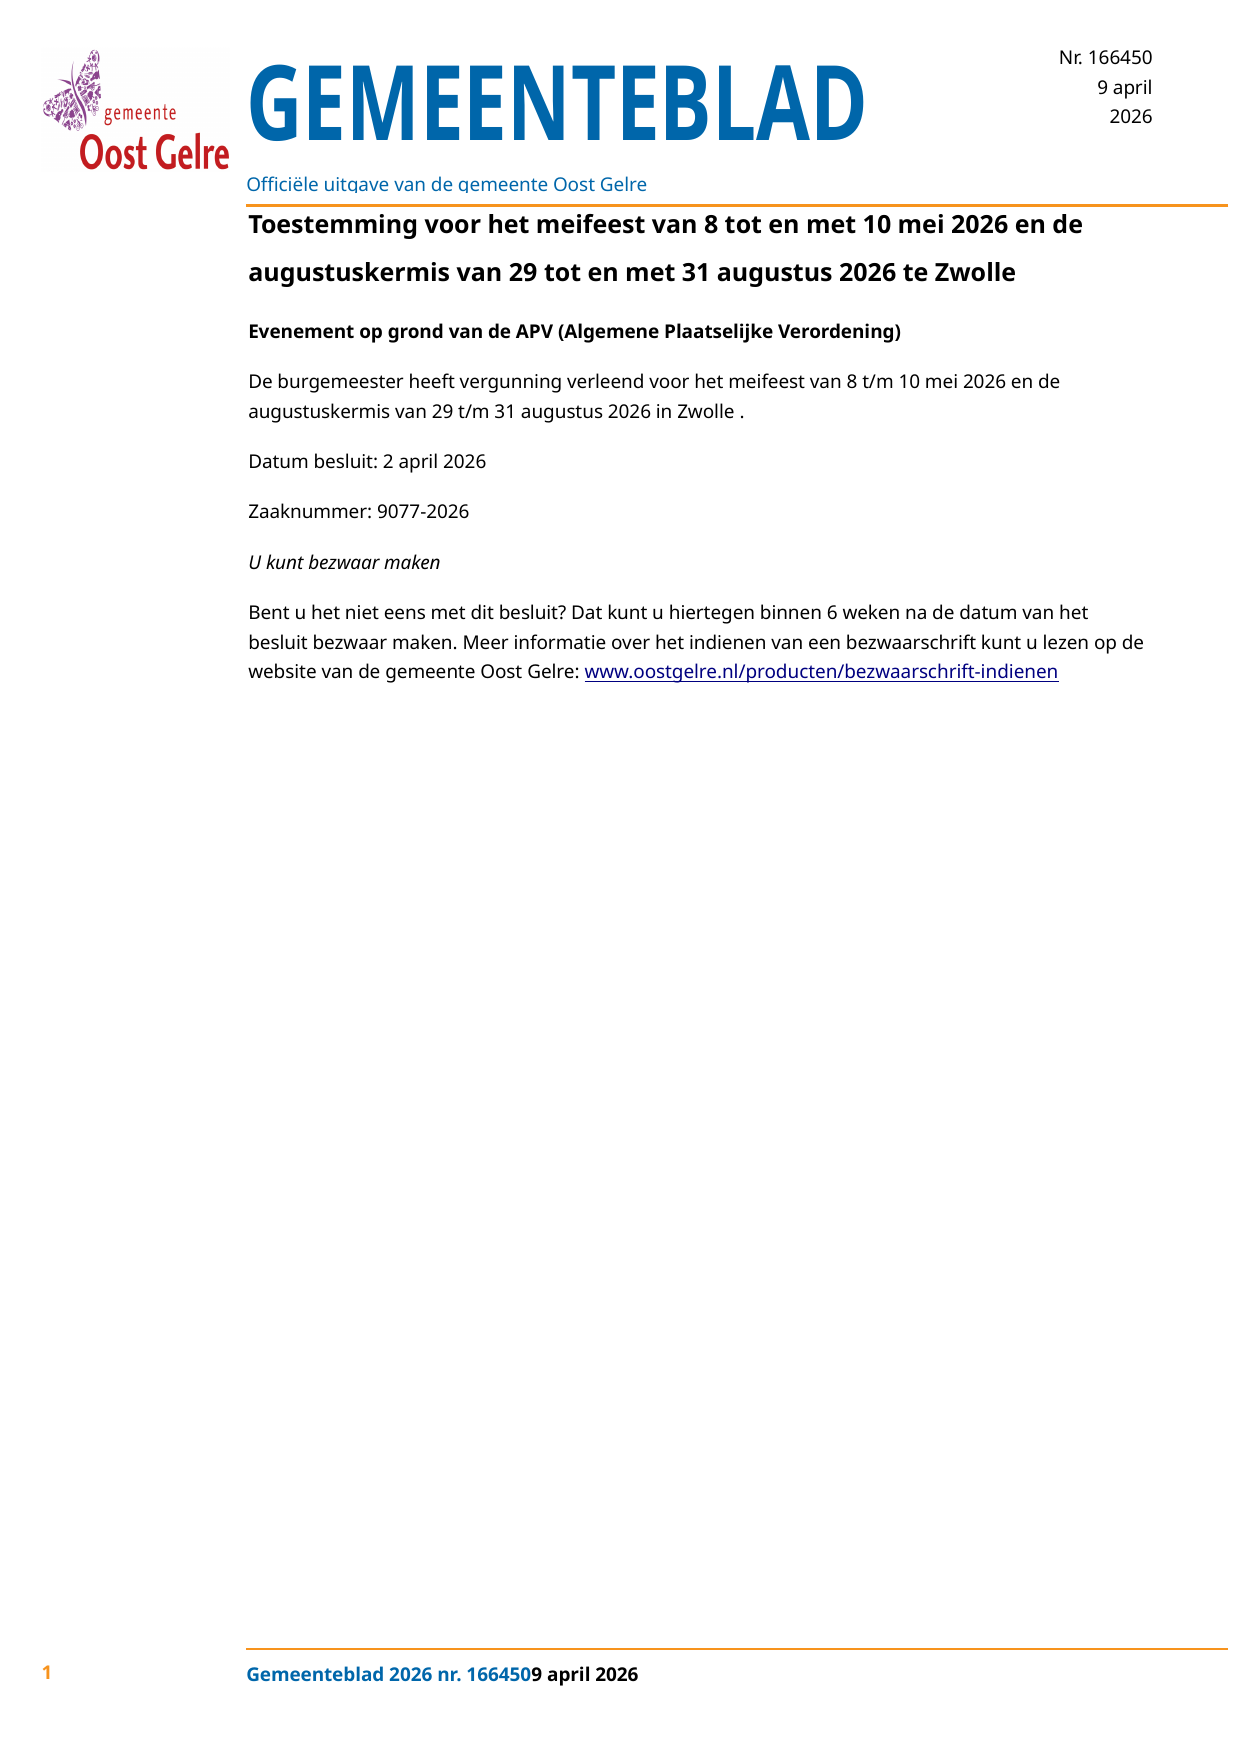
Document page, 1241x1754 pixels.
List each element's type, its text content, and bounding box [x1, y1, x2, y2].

picture [41, 47, 231, 172]
text Bent u het niet eens met dit besluit? Dat kunt u hiertegen binnen 6 weken na de datum van het besluit bezwaar maken. Meer informatie over het indienen van een bezwaarschrift kunt u lezen op de website van de gemeente Oost Gelre: www.oostgelre.nl/producten/bezwaarschrift-indienen [248, 599, 1152, 684]
text Evenement op grond van de APV (Algemene Plaatselijke Verordening) [248, 318, 1152, 344]
text De burgemeester heeft vergunning verleend voor het meifeest van 8 t/m 10 mei 2026 en de augustuskermis van 29 t/m 31 augustus 2026 in Zwolle . [248, 368, 1152, 424]
text Toestemming voor het meifeest van 8 tot en met 10 mei 2026 en de augustuskermis van 29 tot en met 31 augustus 2026 te Zwolle [248, 207, 1152, 288]
text U kunt bezwaar maken [248, 549, 1152, 575]
text Zaaknummer: 9077-2026 [248, 499, 1152, 524]
text Datum besluit: 2 april 2026 [248, 448, 1152, 474]
